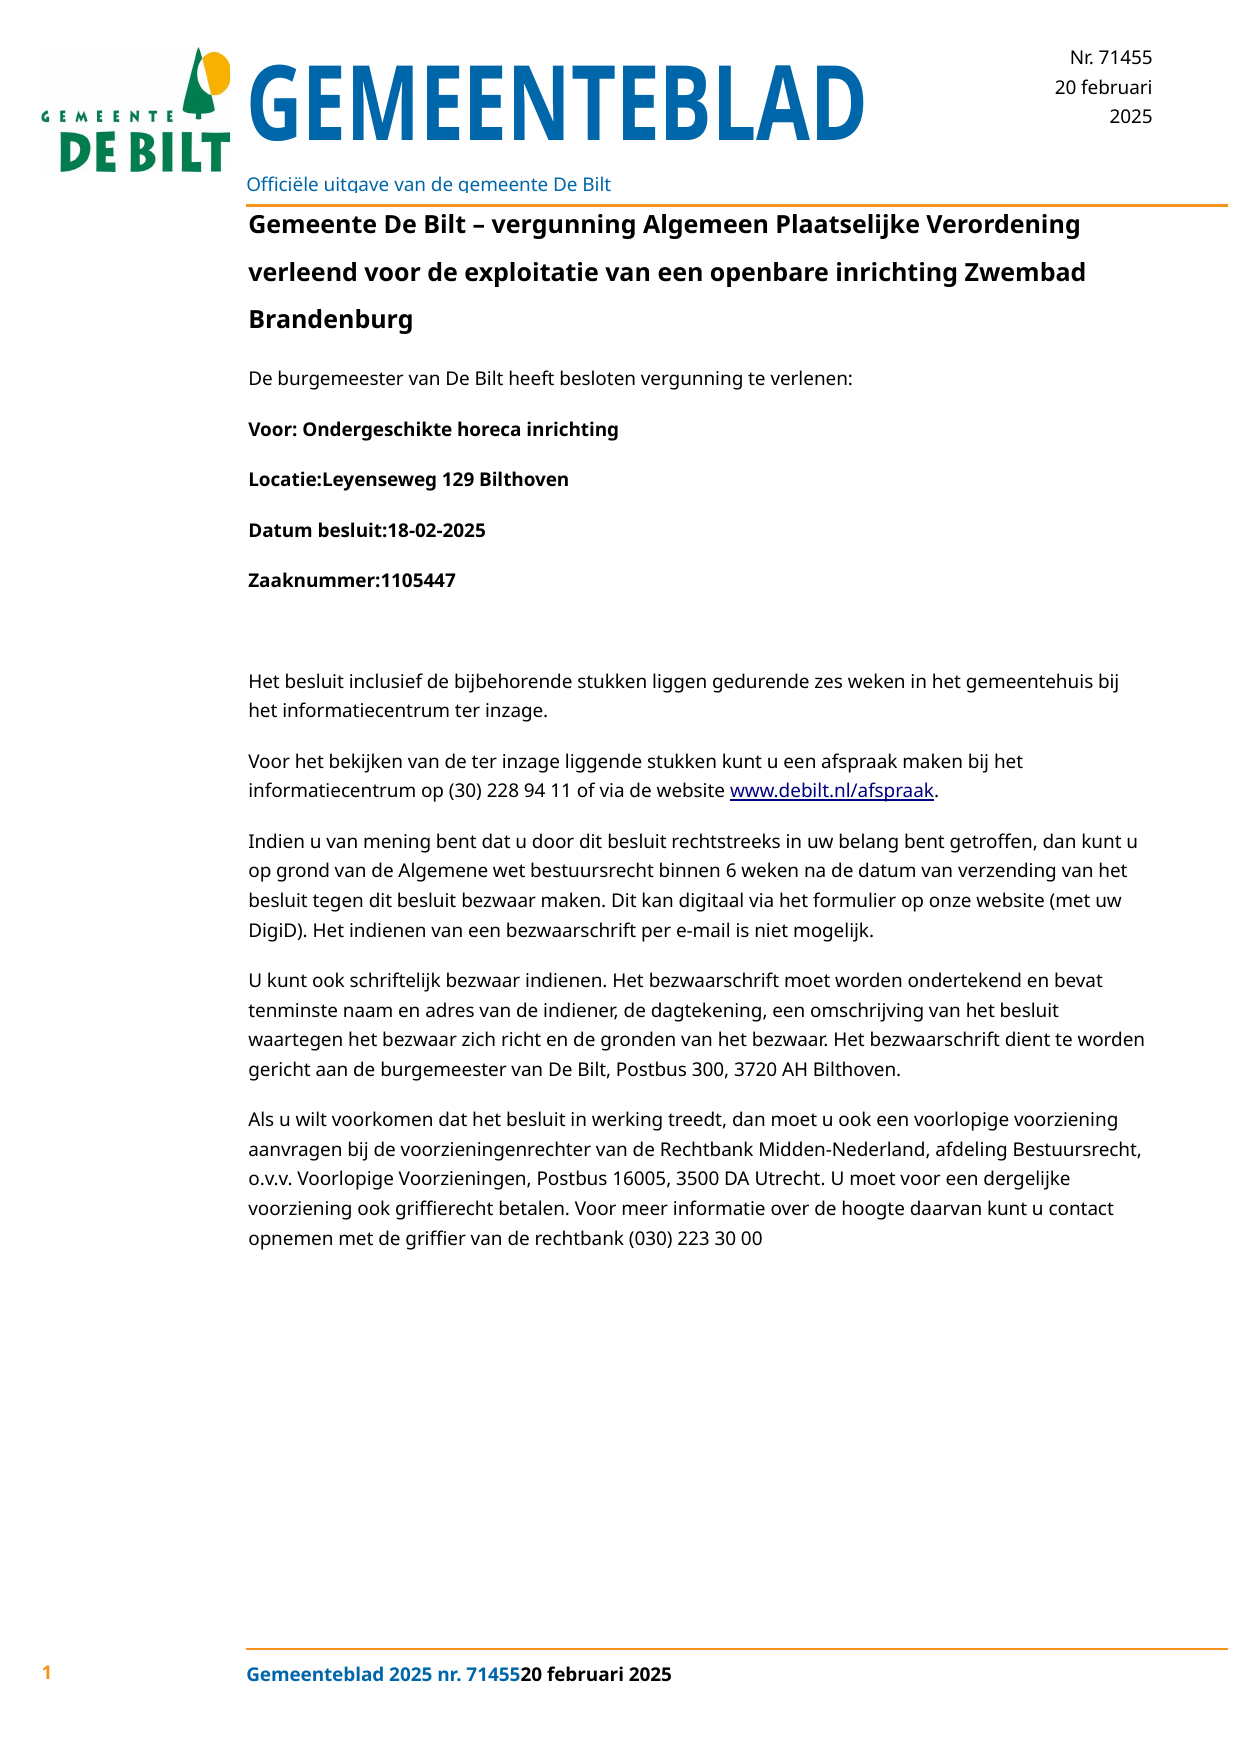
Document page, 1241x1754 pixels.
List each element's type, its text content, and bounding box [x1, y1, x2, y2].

text Voor: Ondergeschikte horeca inrichting [248, 416, 1152, 442]
text Het besluit inclusief de bijbehorende stukken liggen gedurende zes weken in het gemeentehuis bij het informatiecentrum ter inzage. [248, 668, 1152, 723]
text U kunt ook schriftelijk bezwaar indienen. Het bezwaarschrift moet worden ondertekend en bevat tenminste naam en adres van de indiener, de dagtekening, een omschrijving van het besluit waartegen het bezwaar zich richt en de gronden van het bezwaar. Het bezwaarschrift dient te worden gericht aan de burgemeester van De Bilt, Postbus 300, 3720 AH Bilthoven. [248, 967, 1152, 1082]
text Zaaknummer:1105447 [248, 567, 1152, 593]
text Gemeente De Bilt – vergunning Algemeen Plaatselijke Verordening verleend voor de exploitatie van een openbare inrichting Zwembad Brandenburg [248, 207, 1152, 336]
text Locatie:Leyenseweg 129 Bilthoven [248, 466, 1152, 492]
text Voor het bekijken van de ter inzage liggende stukken kunt u een afspraak maken bij het informatiecentrum op (30) 228 94 11 of via de website www.debilt.nl/afspraak. [248, 748, 1152, 803]
text De burgemeester van De Bilt heeft besloten vergunning te verlenen: [248, 366, 1152, 391]
text Datum besluit:18-02-2025 [248, 517, 1152, 542]
picture [41, 47, 231, 172]
text Als u wilt voorkomen dat het besluit in werking treedt, dan moet u ook een voorlopige voorziening aanvragen bij de voorzieningenrechter van de Rechtbank Midden-Nederland, afdeling Bestuursrecht, o.v.v. Voorlopige Voorzieningen, Postbus 16005, 3500 DA Utrecht. U moet voor een dergelijke voorziening ook griffierecht betalen. Voor meer informatie over de hoogte daarvan kunt u contact opnemen met de griffier van de rechtbank (030) 223 30 00 [248, 1106, 1152, 1250]
text Indien u van mening bent dat u door dit besluit rechtstreeks in uw belang bent getroffen, dan kunt u op grond van de Algemene wet bestuursrecht binnen 6 weken na de datum van verzending van het besluit tegen dit besluit bezwaar maken. Dit kan digitaal via het formulier op onze website (met uw DigiD). Het indienen van een bezwaarschrift per e-mail is niet mogelijk. [248, 828, 1152, 942]
